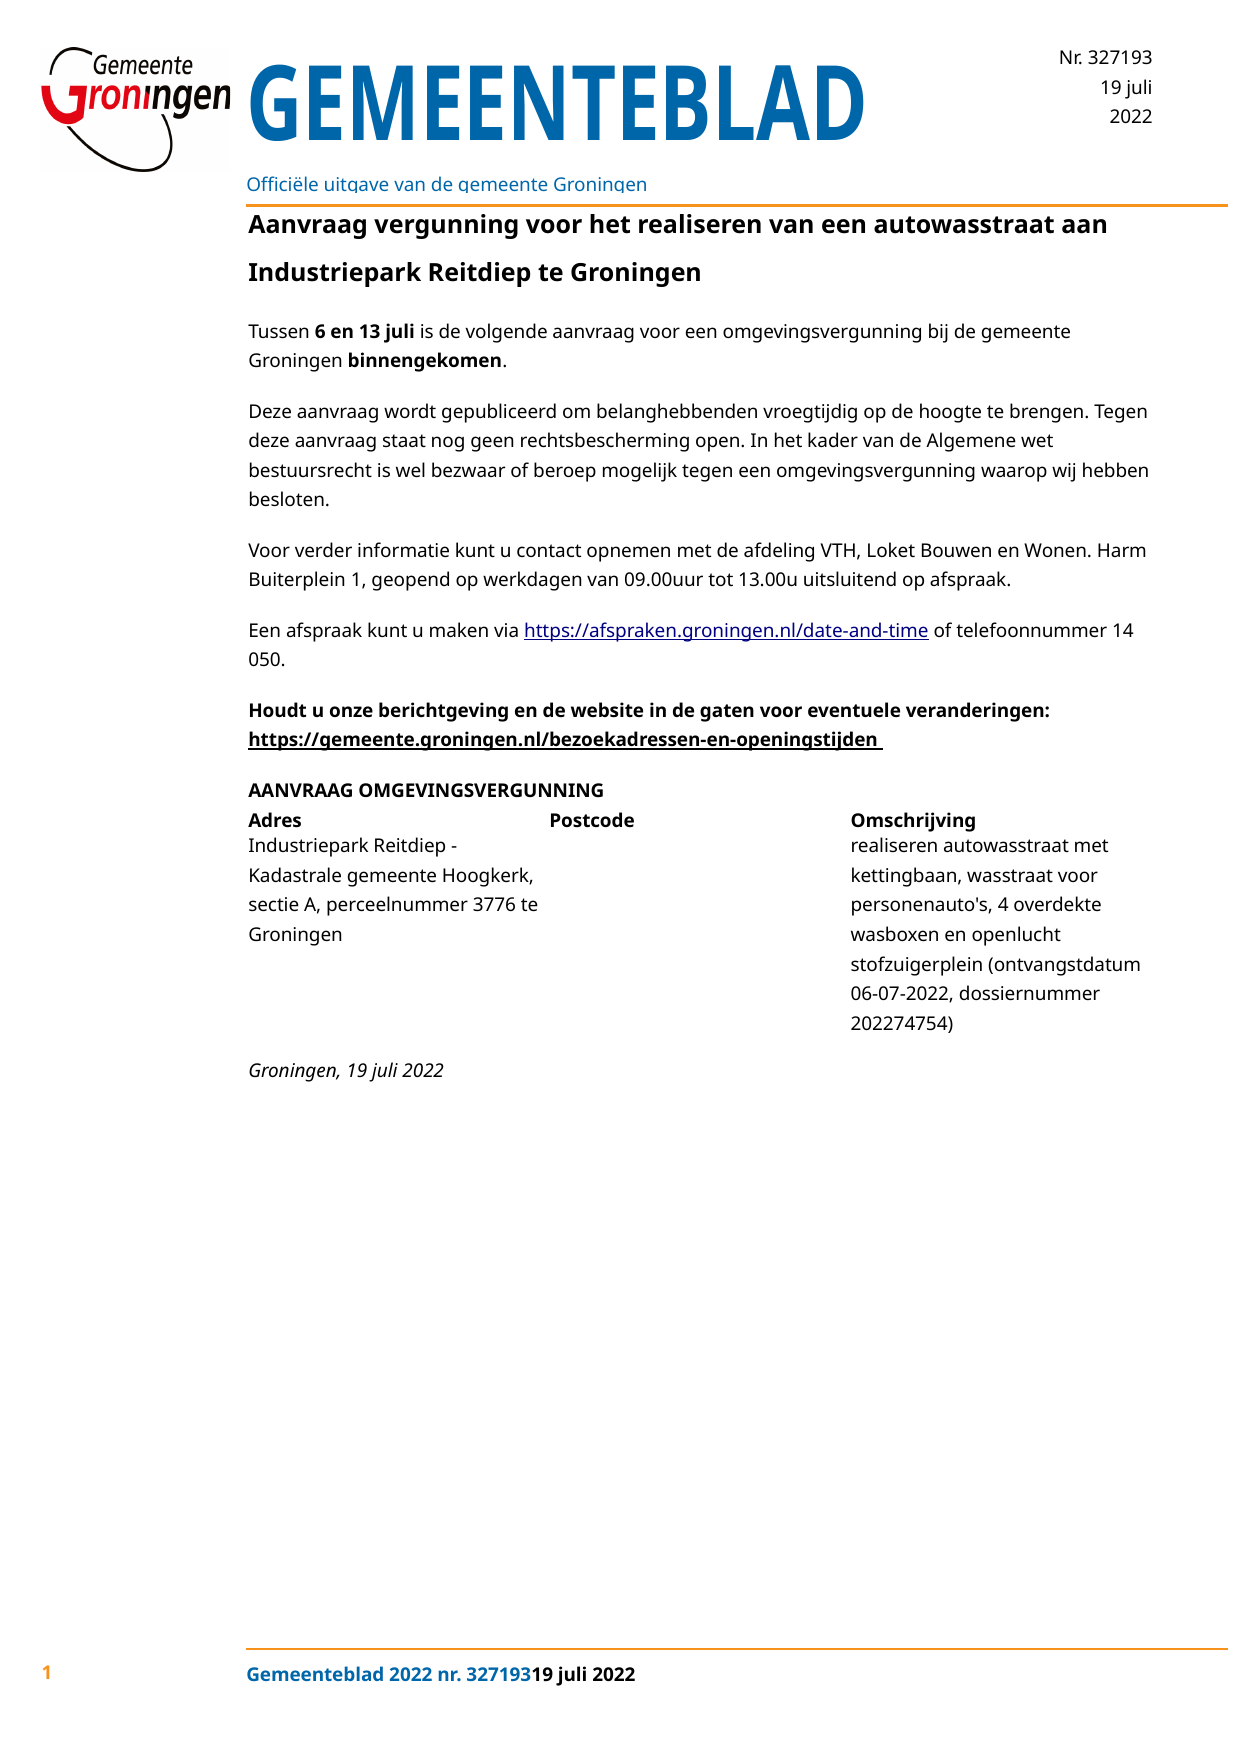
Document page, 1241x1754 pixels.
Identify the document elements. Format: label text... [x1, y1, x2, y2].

text Voor verder informatie kunt u contact opnemen met de afdeling VTH, Loket Bouwen en Wonen. Harm Buiterplein 1, geopend op werkdagen van 09.00uur tot 13.00u uitsluitend op afspraak. [248, 537, 1152, 592]
text AANVRAAG OMGEVINGSVERGUNNING [248, 777, 1152, 803]
text Deze aanvraag wordt gepubliceerd om belanghebbenden vroegtijdig op de hoogte te brengen. Tegen deze aanvraag staat nog geen rechtsbescherming open. In het kader van de Algemene wet bestuursrecht is wel bezwaar of beroep mogelijk tegen een omgevingsvergunning waarop wij hebben besloten. [248, 398, 1152, 512]
table_header Postcode [549, 807, 850, 832]
text Groningen, 19 juli 2022 [248, 1057, 1152, 1083]
table_cell realiseren autowasstraat met kettingbaan, wasstraat voor personenauto's, 4 overdekte wasboxen en openlucht stofzuigerplein (ontvangstdatum 06-07-2022, dossiernummer 202274754) [850, 833, 1152, 1036]
text Aanvraag vergunning voor het realiseren van een autowasstraat aan Industriepark Reitdiep te Groningen [248, 207, 1152, 288]
table_cell [549, 833, 850, 1036]
text Houdt u onze berichtgeving en de website in de gaten voor eventuele veranderingen: https://gemeente.groningen.nl/bezoekadressen-en-openingstijden [248, 697, 1152, 752]
picture [41, 47, 231, 172]
table_cell Industriepark Reitdiep - Kadastrale gemeente Hoogkerk, sectie A, perceelnummer 3776 te Groningen [248, 833, 549, 1036]
text Tussen 6 en 13 juli is de volgende aanvraag voor een omgevingsvergunning bij de gemeente Groningen binnengekomen. [248, 318, 1152, 373]
table_header Omschrijving [850, 807, 1152, 832]
table_header Adres [248, 807, 549, 832]
text Een afspraak kunt u maken via https://afspraken.groningen.nl/date-and-time of telefoonnummer 14 050. [248, 617, 1152, 672]
